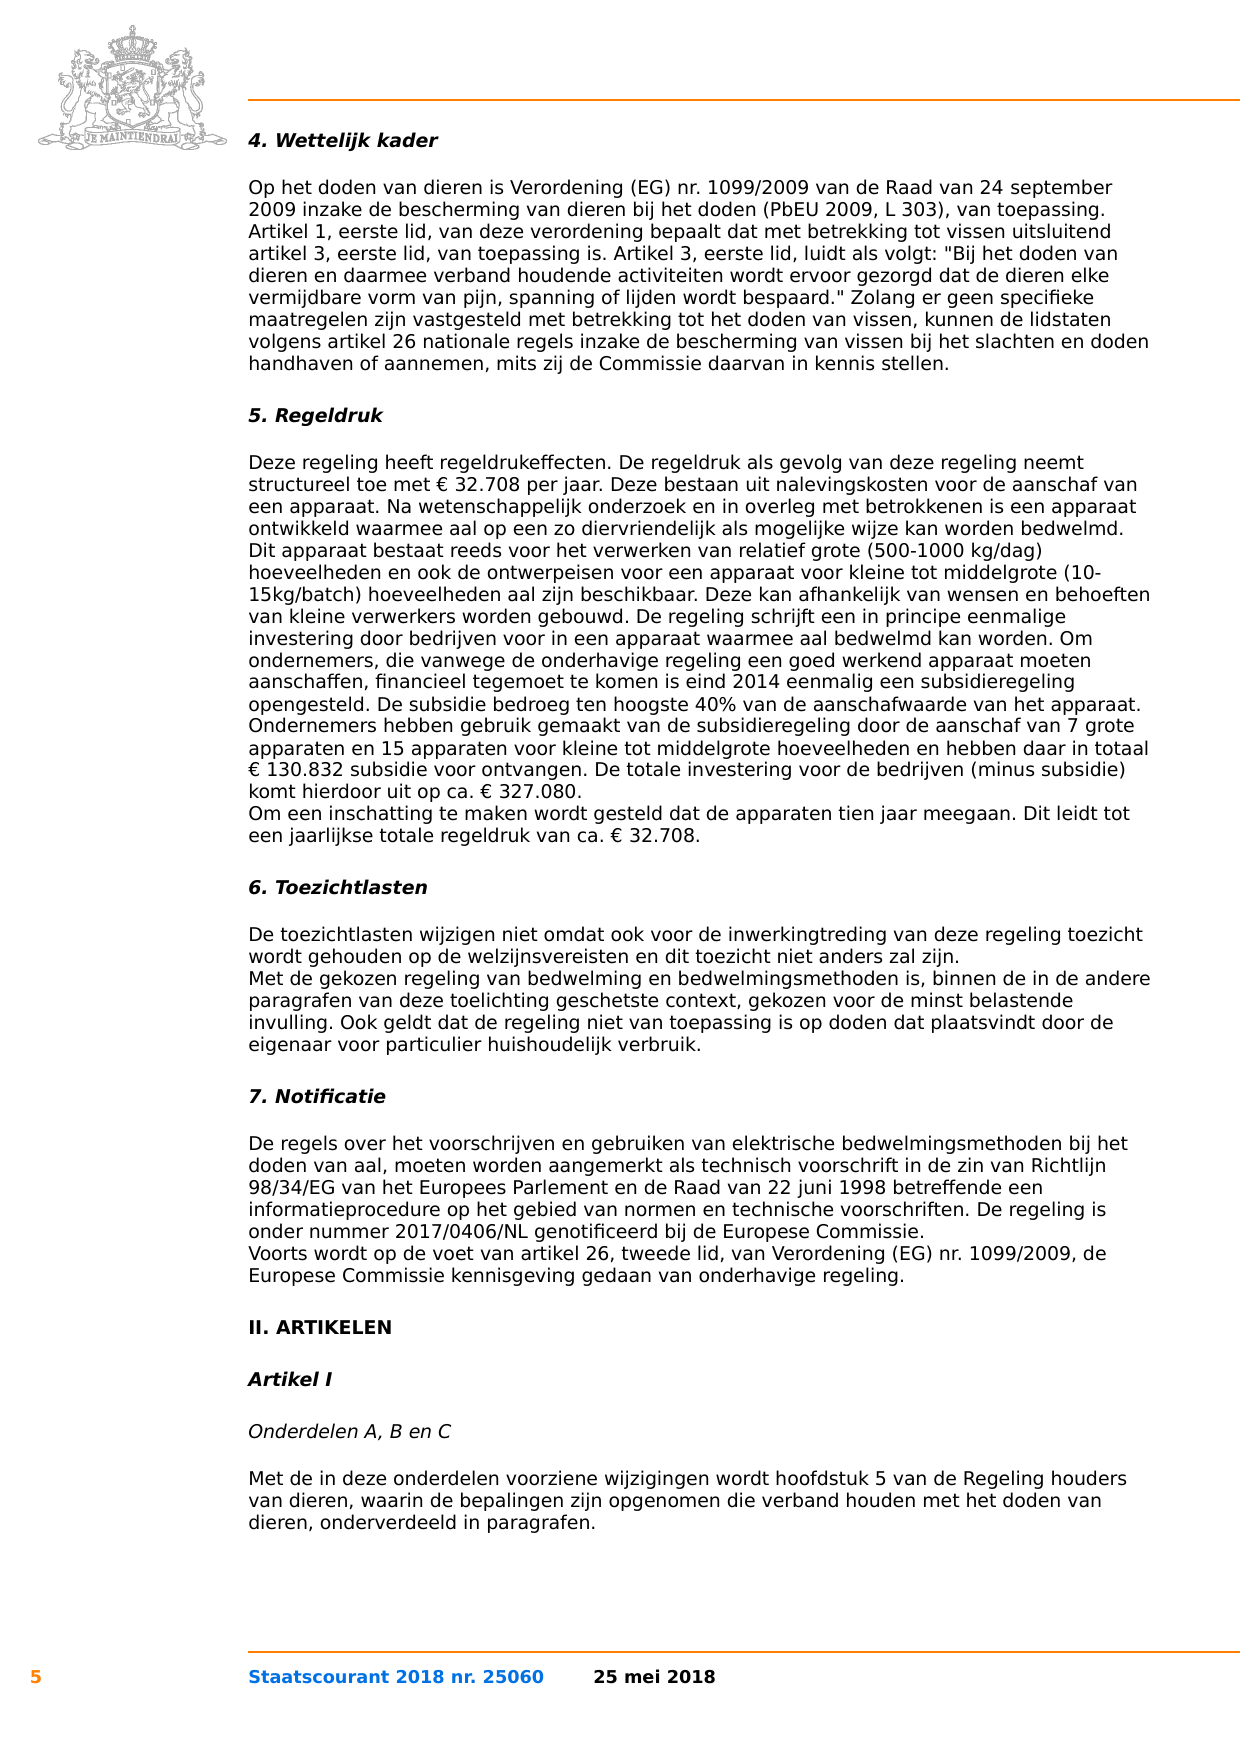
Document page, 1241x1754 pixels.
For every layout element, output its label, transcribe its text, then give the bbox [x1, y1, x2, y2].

subtitle 6. Toezichtlasten [248, 877, 1163, 899]
subtitle 7. Notificatie [248, 1086, 1163, 1108]
picture [38, 25, 227, 150]
subtitle 5. Regeldruk [248, 405, 1163, 427]
text Voorts wordt op de voet van artikel 26, tweede lid, van Verordening (EG) nr. 1099/2009, de Europese Commissie kennisgeving gedaan van onderhavige regeling. [248, 1243, 1163, 1287]
text De toezichtlasten wijzigen niet omdat ook voor de inwerkingtreding van deze regeling toezicht wordt gehouden op de welzijnsvereisten en dit toezicht niet anders zal zijn. [248, 924, 1163, 968]
text Deze regeling heeft regeldrukeffecten. De regeldruk als gevolg van deze regeling neemt structureel toe met € 32.708 per jaar. Deze bestaan uit nalevingskosten voor de aanschaf van een apparaat. Na wetenschappelijk onderzoek en in overleg met betrokkenen is een apparaat ontwikkeld waarmee aal op een zo diervriendelijk als mogelijke wijze kan worden bedwelmd. [248, 452, 1163, 539]
text Op het doden van dieren is Verordening (EG) nr. 1099/2009 van de Raad van 24 september 2009 inzake de bescherming van dieren bij het doden (PbEU 2009, L 303), van toepassing. Artikel 1, eerste lid, van deze verordening bepaalt dat met betrekking tot vissen uitsluitend artikel 3, eerste lid, van toepassing is. Artikel 3, eerste lid, luidt als volgt: "Bij het doden van dieren en daarmee verband houdende activiteiten wordt ervoor gezorgd dat de dieren elke vermijdbare vorm van pijn, spanning of lijden wordt bespaard." Zolang er geen specifieke maatregelen zijn vastgesteld met betrekking tot het doden van vissen, kunnen de lidstaten volgens artikel 26 nationale regels inzake de bescherming van vissen bij het slachten en doden handhaven of aannemen, mits zij de Commissie daarvan in kennis stellen. [248, 177, 1163, 375]
text Met de in deze onderdelen voorziene wijzigingen wordt hoofdstuk 5 van de Regeling houders van dieren, waarin de bepalingen zijn opgenomen die verband houden met het doden van dieren, onderverdeeld in paragrafen. [248, 1468, 1163, 1534]
subtitle Artikel I [248, 1369, 1163, 1391]
subtitle Onderdelen A, B en C [248, 1421, 1163, 1443]
subtitle 4. Wettelijk kader [248, 130, 1163, 152]
subtitle II. ARTIKELEN [248, 1317, 1163, 1339]
text Dit apparaat bestaat reeds voor het verwerken van relatief grote (500-1000 kg/dag) hoeveelheden en ook de ontwerpeisen voor een apparaat voor kleine tot middelgrote (10-15kg/batch) hoeveelheden aal zijn beschikbaar. Deze kan afhankelijk van wensen en behoeften van kleine verwerkers worden gebouwd. De regeling schrijft een in principe eenmalige investering door bedrijven voor in een apparaat waarmee aal bedwelmd kan worden. Om ondernemers, die vanwege de onderhavige regeling een goed werkend apparaat moeten aanschaffen, financieel tegemoet te komen is eind 2014 eenmalig een subsidieregeling opengesteld. De subsidie bedroeg ten hoogste 40% van de aanschafwaarde van het apparaat. Ondernemers hebben gebruik gemaakt van de subsidieregeling door de aanschaf van 7 grote apparaten en 15 apparaten voor kleine tot middelgrote hoeveelheden en hebben daar in totaal € 130.832 subsidie voor ontvangen. De totale investering voor de bedrijven (minus subsidie) komt hierdoor uit op ca. € 327.080. [248, 539, 1163, 803]
text Met de gekozen regeling van bedwelming en bedwelmingsmethoden is, binnen de in de andere paragrafen van deze toelichting geschetste context, gekozen voor de minst belastende invulling. Ook geldt dat de regeling niet van toepassing is op doden dat plaatsvindt door de eigenaar voor particulier huishoudelijk verbruik. [248, 968, 1163, 1056]
text De regels over het voorschrijven en gebruiken van elektrische bedwelmingsmethoden bij het doden van aal, moeten worden aangemerkt als technisch voorschrift in de zin van Richtlijn 98/34/EG van het Europees Parlement en de Raad van 22 juni 1998 betreffende een informatieprocedure op het gebied van normen en technische voorschriften. De regeling is onder nummer 2017/0406/NL genotificeerd bij de Europese Commissie. [248, 1133, 1163, 1243]
text Om een inschatting te maken wordt gesteld dat de apparaten tien jaar meegaan. Dit leidt tot een jaarlijkse totale regeldruk van ca. € 32.708. [248, 803, 1163, 847]
